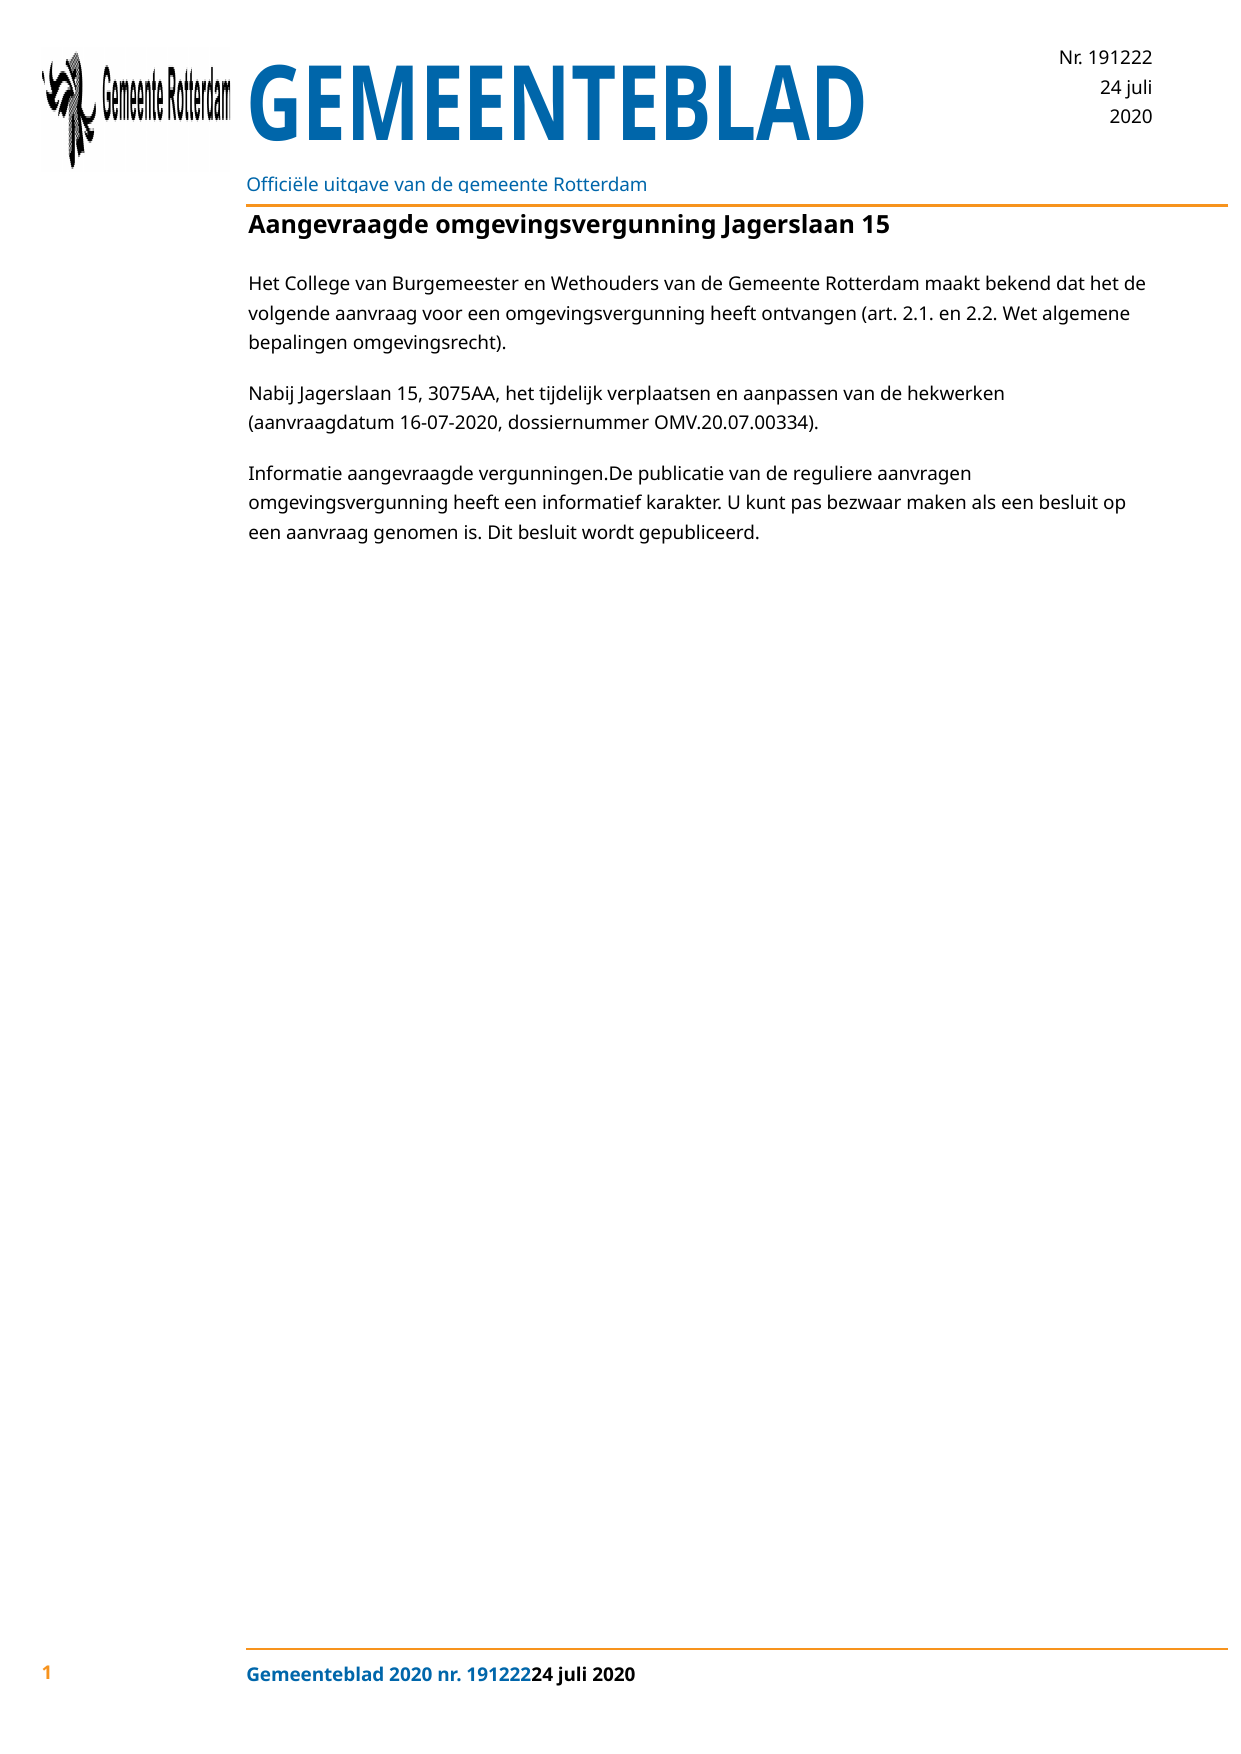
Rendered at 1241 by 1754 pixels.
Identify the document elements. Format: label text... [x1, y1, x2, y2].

text Informatie aangevraagde vergunningen.De publicatie van de reguliere aanvragen omgevingsvergunning heeft een informatief karakter. U kunt pas bezwaar maken als een besluit op een aanvraag genomen is. Dit besluit wordt gepubliceerd. [248, 460, 1152, 545]
text Nabij Jagerslaan 15, 3075AA, het tijdelijk verplaatsen en aanpassen van de hekwerken (aanvraagdatum 16-07-2020, dossiernummer OMV.20.07.00334). [248, 380, 1152, 435]
text Aangevraagde omgevingsvergunning Jagerslaan 15 [248, 207, 1152, 241]
picture [41, 47, 231, 172]
text Het College van Burgemeester en Wethouders van de Gemeente Rotterdam maakt bekend dat het de volgende aanvraag voor een omgevingsvergunning heeft ontvangen (art. 2.1. en 2.2. Wet algemene bepalingen omgevingsrecht). [248, 270, 1152, 355]
